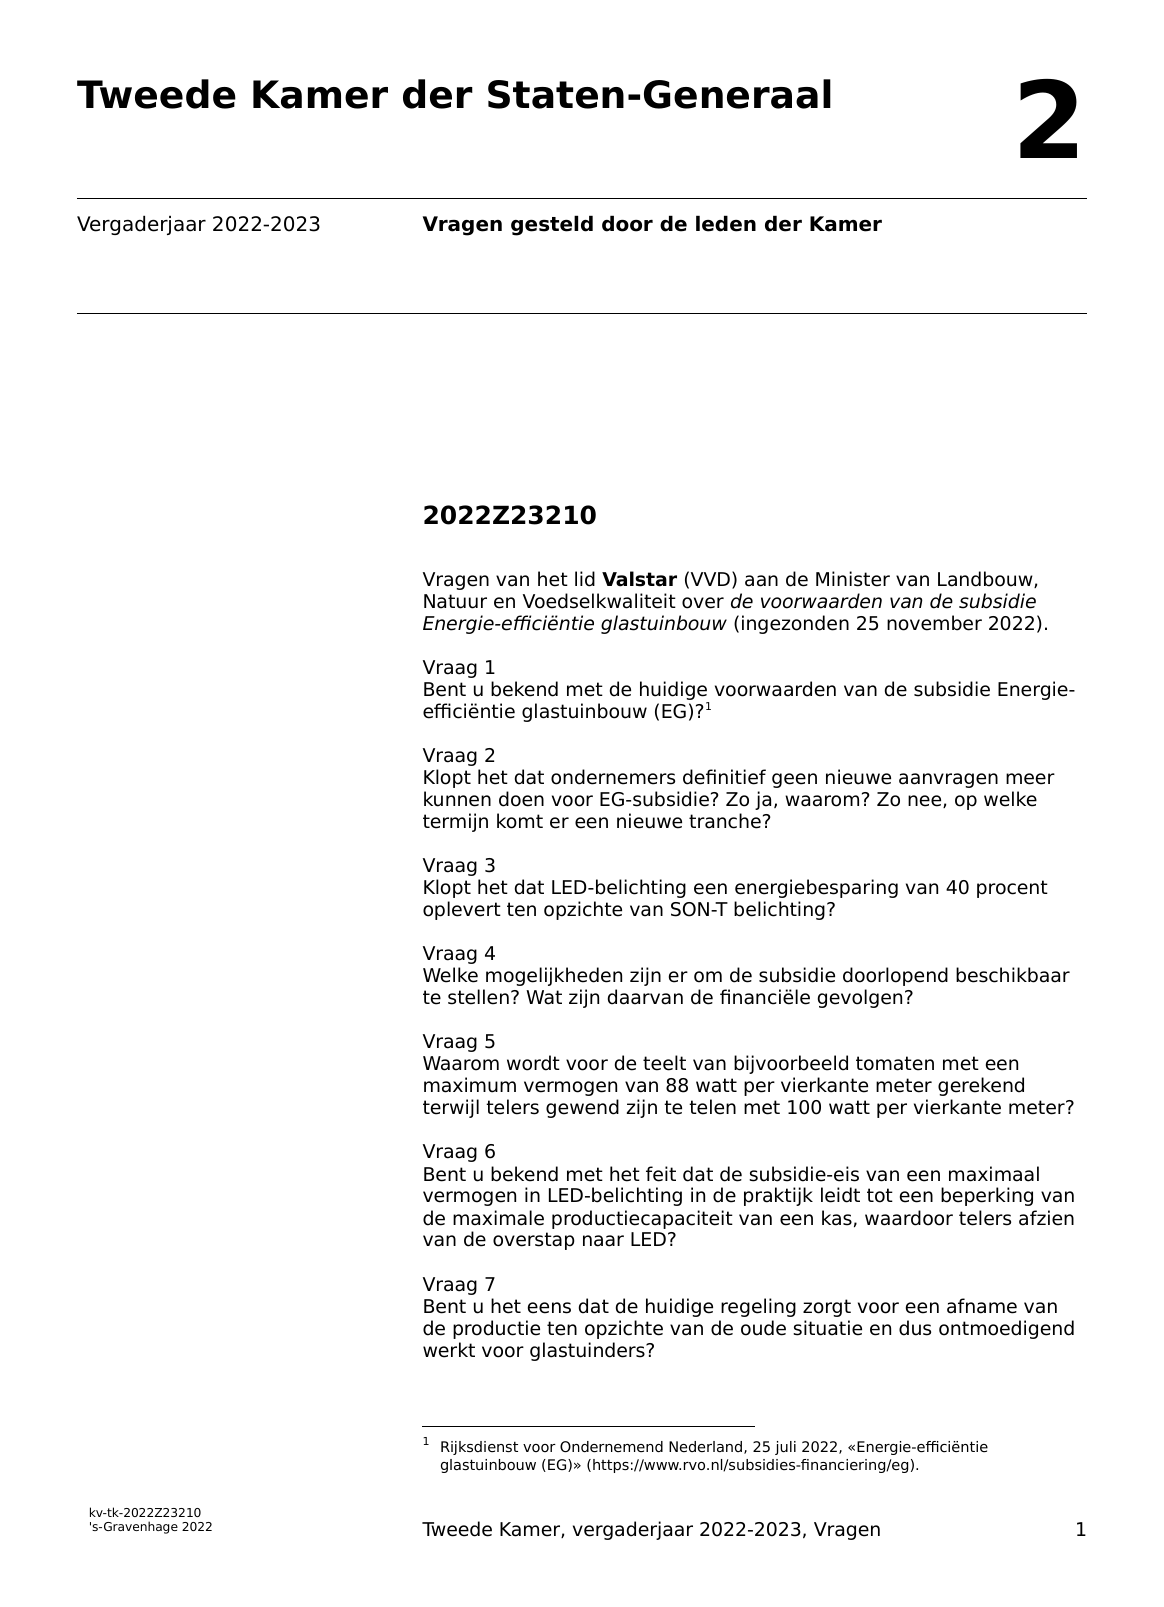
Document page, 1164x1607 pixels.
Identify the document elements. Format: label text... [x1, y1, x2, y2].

text Vraag 7 [422, 1273, 1087, 1296]
text Klopt het dat LED-belichting een energiebesparing van 40 procent oplevert ten opzichte van SON-T belichting? [422, 877, 1087, 921]
text Vragen van het lid Valstar (VVD) aan de Minister van Landbouw, Natuur en Voedselkwaliteit over de voorwaarden van de subsidie Energie-efficiëntie glastuinbouw (ingezonden 25 november 2022). [422, 569, 1087, 635]
text Vraag 1 [422, 657, 1087, 679]
table_header 2 [886, 59, 1087, 198]
table_cell Vragen gesteld door de leden der Kamer [422, 199, 1087, 313]
text Bent u bekend met de huidige voorwaarden van de subsidie Energie-efficiëntie glastuinbouw (EG)? [422, 679, 1087, 723]
text Welke mogelijkheden zijn er om de subsidie doorlopend beschikbaar te stellen? Wat zijn daarvan de financiële gevolgen? [422, 965, 1087, 1009]
table_header Tweede Kamer der Staten-Generaal [77, 59, 886, 198]
text Vraag 6 [422, 1141, 1087, 1163]
text 's-Gravenhage 2022 [88, 1520, 323, 1534]
text Vraag 5 [422, 1031, 1087, 1053]
text kv-tk-2022Z23210 [88, 1506, 323, 1520]
text Klopt het dat ondernemers definitief geen nieuwe aanvragen meer kunnen doen voor EG-subsidie? Zo ja, waarom? Zo nee, op welke termijn komt er een nieuwe tranche? [422, 767, 1087, 833]
text Rijksdienst voor Ondernemend Nederland, 25 juli 2022, «Energie-efficiëntie glastuinbouw (EG)» (https://www.rvo.nl/subsidies-financiering/eg). [422, 1435, 1087, 1474]
text Vraag 2 [422, 745, 1087, 767]
table_cell Vergaderjaar 2022-2023 [77, 199, 422, 313]
text Vraag 3 [422, 855, 1087, 877]
text Vraag 4 [422, 943, 1087, 965]
text Bent u het eens dat de huidige regeling zorgt voor een afname van de productie ten opzichte van de oude situatie en dus ontmoedigend werkt voor glastuinders? [422, 1296, 1087, 1361]
text Bent u bekend met het feit dat de subsidie-eis van een maximaal vermogen in LED-belichting in de praktijk leidt tot een beperking van de maximale productiecapaciteit van een kas, waardoor telers afzien van de overstap naar LED? [422, 1163, 1087, 1251]
text Waarom wordt voor de teelt van bijvoorbeeld tomaten met een maximum vermogen van 88 watt per vierkante meter gerekend terwijl telers gewend zijn te telen met 100 watt per vierkante meter? [422, 1053, 1087, 1119]
text 2022Z23210 [422, 501, 1087, 531]
